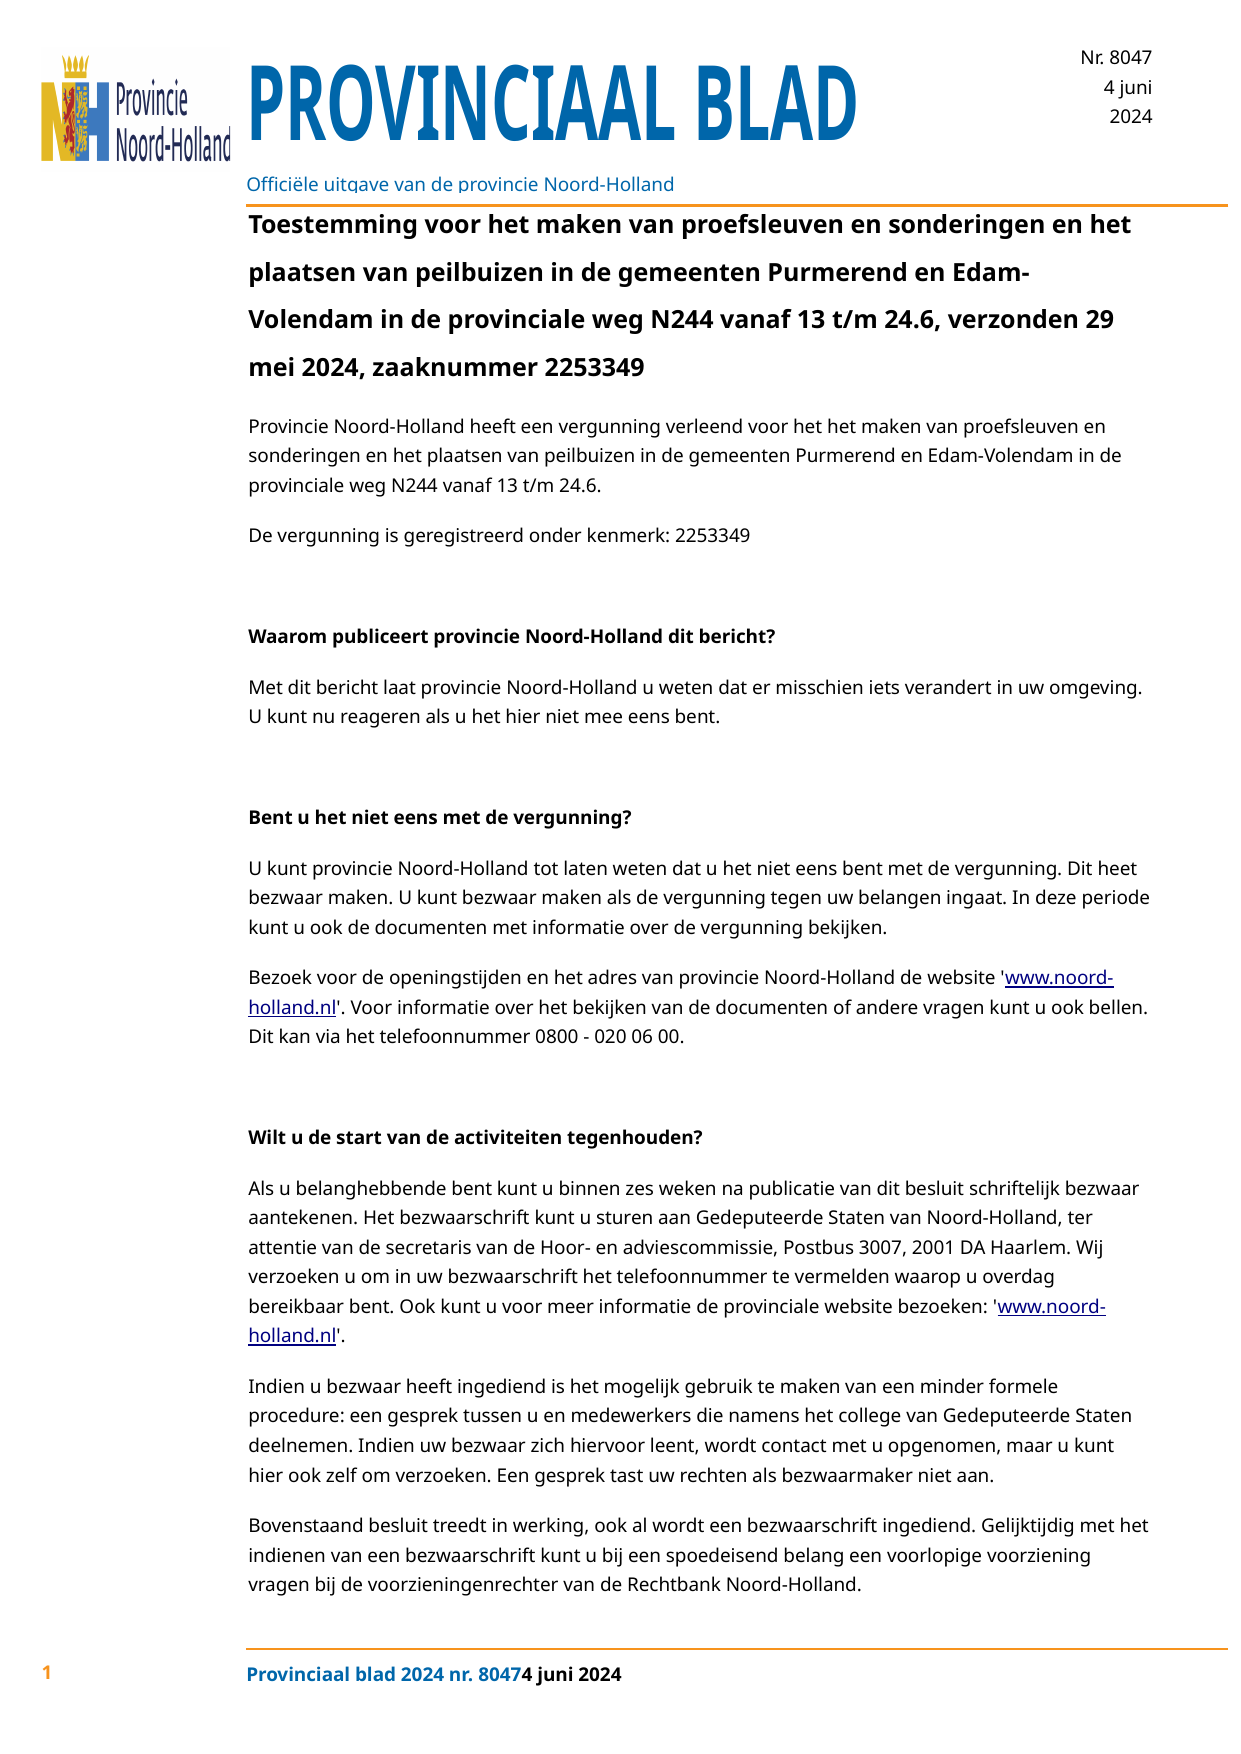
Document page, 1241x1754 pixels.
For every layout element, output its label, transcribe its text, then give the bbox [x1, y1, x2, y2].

text Toestemming voor het maken van proefsleuven en sonderingen en het plaatsen van peilbuizen in de gemeenten Purmerend en Edam-Volendam in de provinciale weg N244 vanaf 13 t/m 24.6, verzonden 29 mei 2024, zaaknummer 2253349 [248, 207, 1152, 384]
text U kunt provincie Noord-Holland tot laten weten dat u het niet eens bent met de vergunning. Dit heet bezwaar maken. U kunt bezwaar maken als de vergunning tegen uw belangen ingaat. In deze periode kunt u ook de documenten met informatie over de vergunning bekijken. [248, 855, 1152, 940]
text Waarom publiceert provincie Noord-Holland dit bericht? [248, 623, 1152, 649]
text De vergunning is geregistreerd onder kenmerk: 2253349 [248, 523, 1152, 548]
text Indien u bezwaar heeft ingediend is het mogelijk gebruik te maken van een minder formele procedure: een gesprek tussen u en medewerkers die namens het college van Gedeputeerde Staten deelnemen. Indien uw bezwaar zich hiervoor leent, wordt contact met u opgenomen, maar u kunt hier ook zelf om verzoeken. Een gesprek tast uw rechten als bezwaarmaker niet aan. [248, 1373, 1152, 1488]
text Bezoek voor de openingstijden en het adres van provincie Noord-Holland de website 'www.noord-holland.nl'. Voor informatie over het bekijken van de documenten of andere vragen kunt u ook bellen. Dit kan via het telefoonnummer 0800 - 020 06 00. [248, 964, 1152, 1049]
text Bovenstaand besluit treedt in werking, ook al wordt een bezwaarschrift ingediend. Gelijktijdig met het indienen van een bezwaarschrift kunt u bij een spoedeisend belang een voorlopige voorziening vragen bij de voorzieningenrechter van de Rechtbank Noord-Holland. [248, 1512, 1152, 1597]
text Provincie Noord-Holland heeft een vergunning verleend voor het het maken van proefsleuven en sonderingen en het plaatsen van peilbuizen in de gemeenten Purmerend en Edam-Volendam in de provinciale weg N244 vanaf 13 t/m 24.6. [248, 413, 1152, 498]
text Bent u het niet eens met de vergunning? [248, 804, 1152, 830]
text Met dit bericht laat provincie Noord-Holland u weten dat er misschien iets verandert in uw omgeving. U kunt nu reageren als u het hier niet mee eens bent. [248, 674, 1152, 729]
text Wilt u de start van de activiteiten tegenhouden? [248, 1124, 1152, 1150]
text Als u belanghebbende bent kunt u binnen zes weken na publicatie van dit besluit schriftelijk bezwaar aantekenen. Het bezwaarschrift kunt u sturen aan Gedeputeerde Staten van Noord-Holland, ter attentie van de secretaris van de Hoor- en adviescommissie, Postbus 3007, 2001 DA Haarlem. Wij verzoeken u om in uw bezwaarschrift het telefoonnummer te vermelden waarop u overdag bereikbaar bent. Ook kunt u voor meer informatie de provinciale website bezoeken: 'www.noord-holland.nl'. [248, 1175, 1152, 1348]
picture [41, 47, 231, 172]
